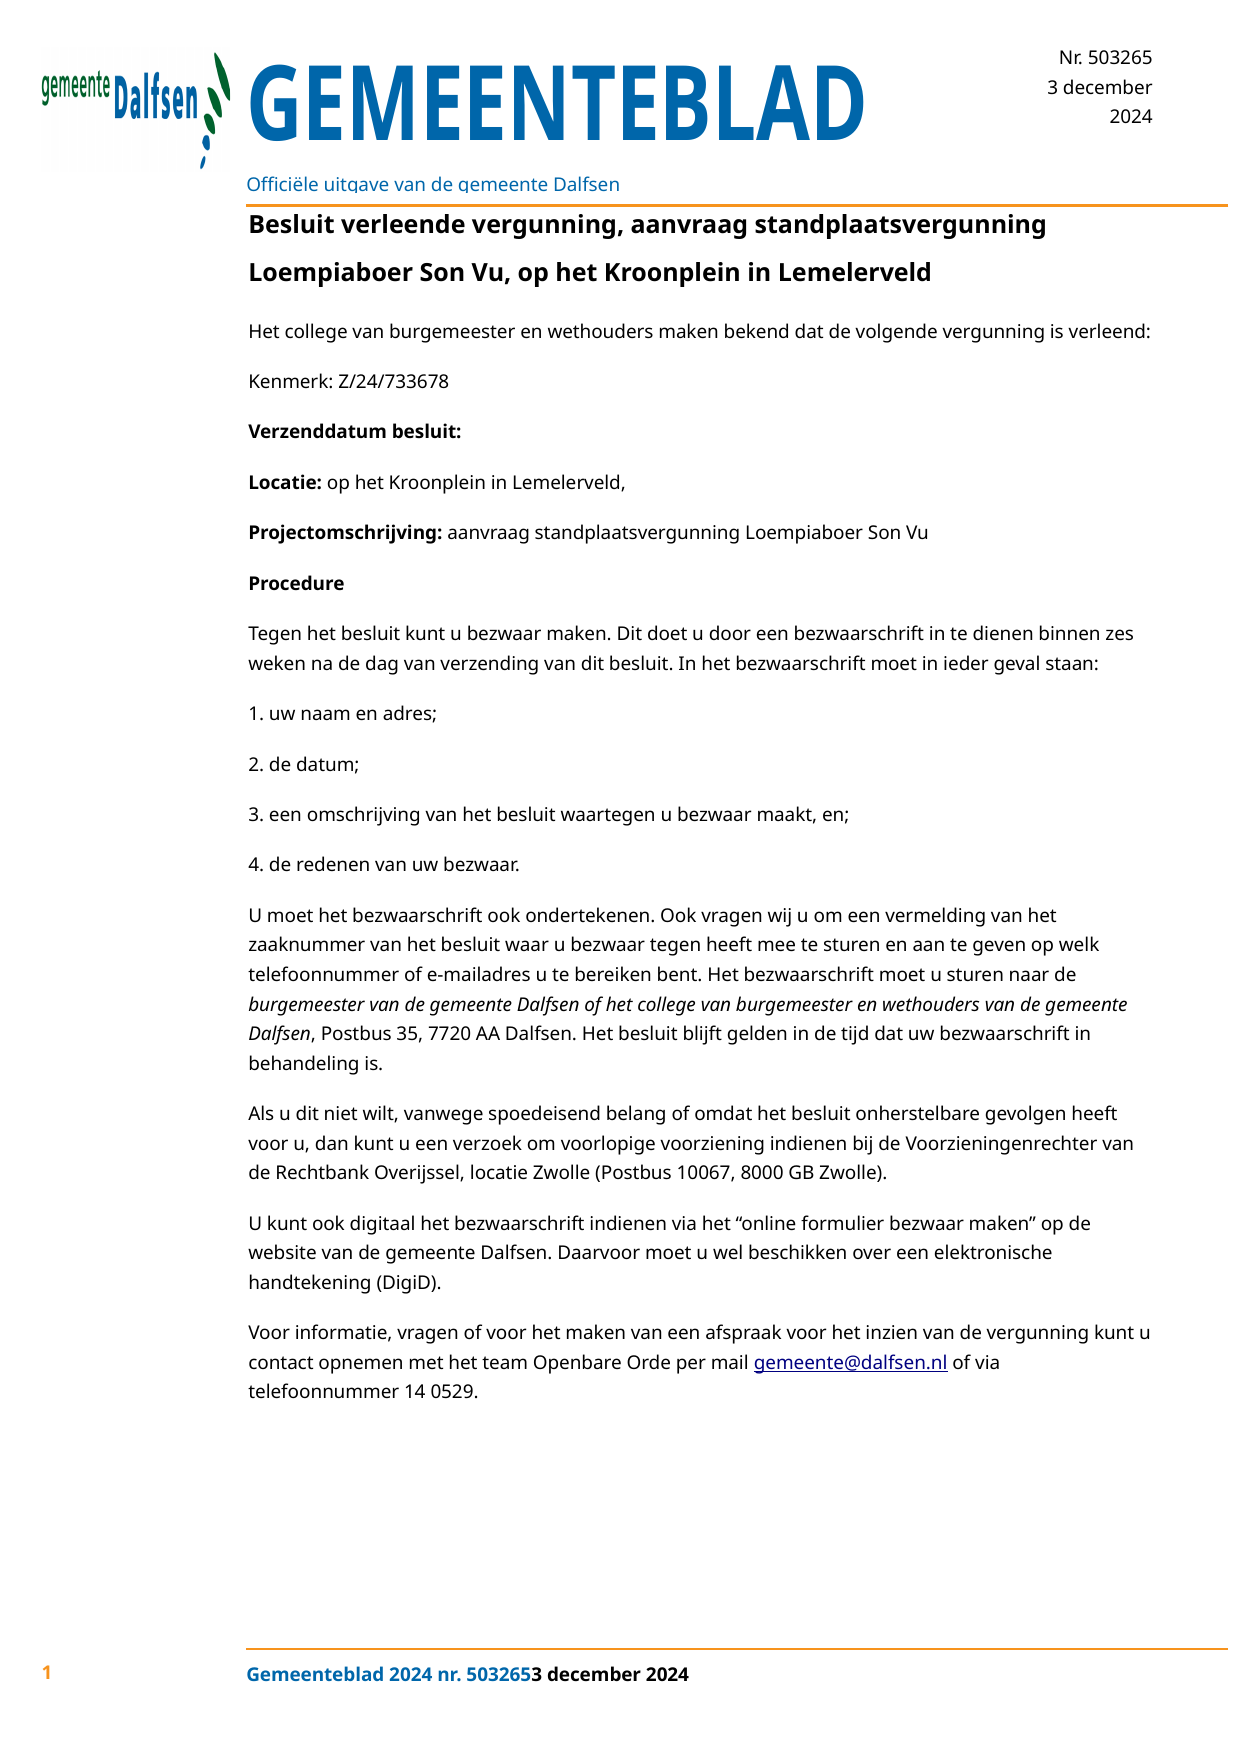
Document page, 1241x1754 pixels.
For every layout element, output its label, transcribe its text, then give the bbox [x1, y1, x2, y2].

text 3. een omschrijving van het besluit waartegen u bezwaar maakt, en; [248, 801, 1152, 827]
text Locatie: op het Kroonplein in Lemelerveld, [248, 469, 1152, 495]
text 2. de datum; [248, 751, 1152, 777]
text Procedure [248, 570, 1152, 596]
text U moet het bezwaarschrift ook ondertekenen. Ook vragen wij u om een vermelding van het zaaknummer van het besluit waar u bezwaar tegen heeft mee te sturen en aan te geven op welk telefoonnummer of e-mailadres u te bereiken bent. Het bezwaarschrift moet u sturen naar de burgemeester van de gemeente Dalfsen of het college van burgemeester en wethouders van de gemeente Dalfsen, Postbus 35, 7720 AA Dalfsen. Het besluit blijft gelden in de tijd dat uw bezwaarschrift in behandeling is. [248, 902, 1152, 1076]
text U kunt ook digitaal het bezwaarschrift indienen via het “online formulier bezwaar maken” op de website van de gemeente Dalfsen. Daarvoor moet u wel beschikken over een elektronische handtekening (DigiD). [248, 1210, 1152, 1295]
picture [41, 47, 231, 172]
text 4. de redenen van uw bezwaar. [248, 852, 1152, 877]
text Voor informatie, vragen of voor het maken van een afspraak voor het inzien van de vergunning kunt u contact opnemen met het team Openbare Orde per mail gemeente@dalfsen.nl of via telefoonnummer 14 0529. [248, 1319, 1152, 1404]
text 1. uw naam en adres; [248, 700, 1152, 726]
text Als u dit niet wilt, vanwege spoedeisend belang of omdat het besluit onherstelbare gevolgen heeft voor u, dan kunt u een verzoek om voorlopige voorziening indienen bij de Voorzieningenrechter van de Rechtbank Overijssel, locatie Zwolle (Postbus 10067, 8000 GB Zwolle). [248, 1100, 1152, 1185]
text Verzenddatum besluit: [248, 419, 1152, 444]
text Kenmerk: Z/24/733678 [248, 368, 1152, 394]
text Het college van burgemeester en wethouders maken bekend dat de volgende vergunning is verleend: [248, 318, 1152, 344]
text Tegen het besluit kunt u bezwaar maken. Dit doet u door een bezwaarschrift in te dienen binnen zes weken na de dag van verzending van dit besluit. In het bezwaarschrift moet in ieder geval staan: [248, 620, 1152, 676]
text Projectomschrijving: aanvraag standplaatsvergunning Loempiaboer Son Vu [248, 519, 1152, 545]
text Besluit verleende vergunning, aanvraag standplaatsvergunning Loempiaboer Son Vu, op het Kroonplein in Lemelerveld [248, 207, 1152, 288]
